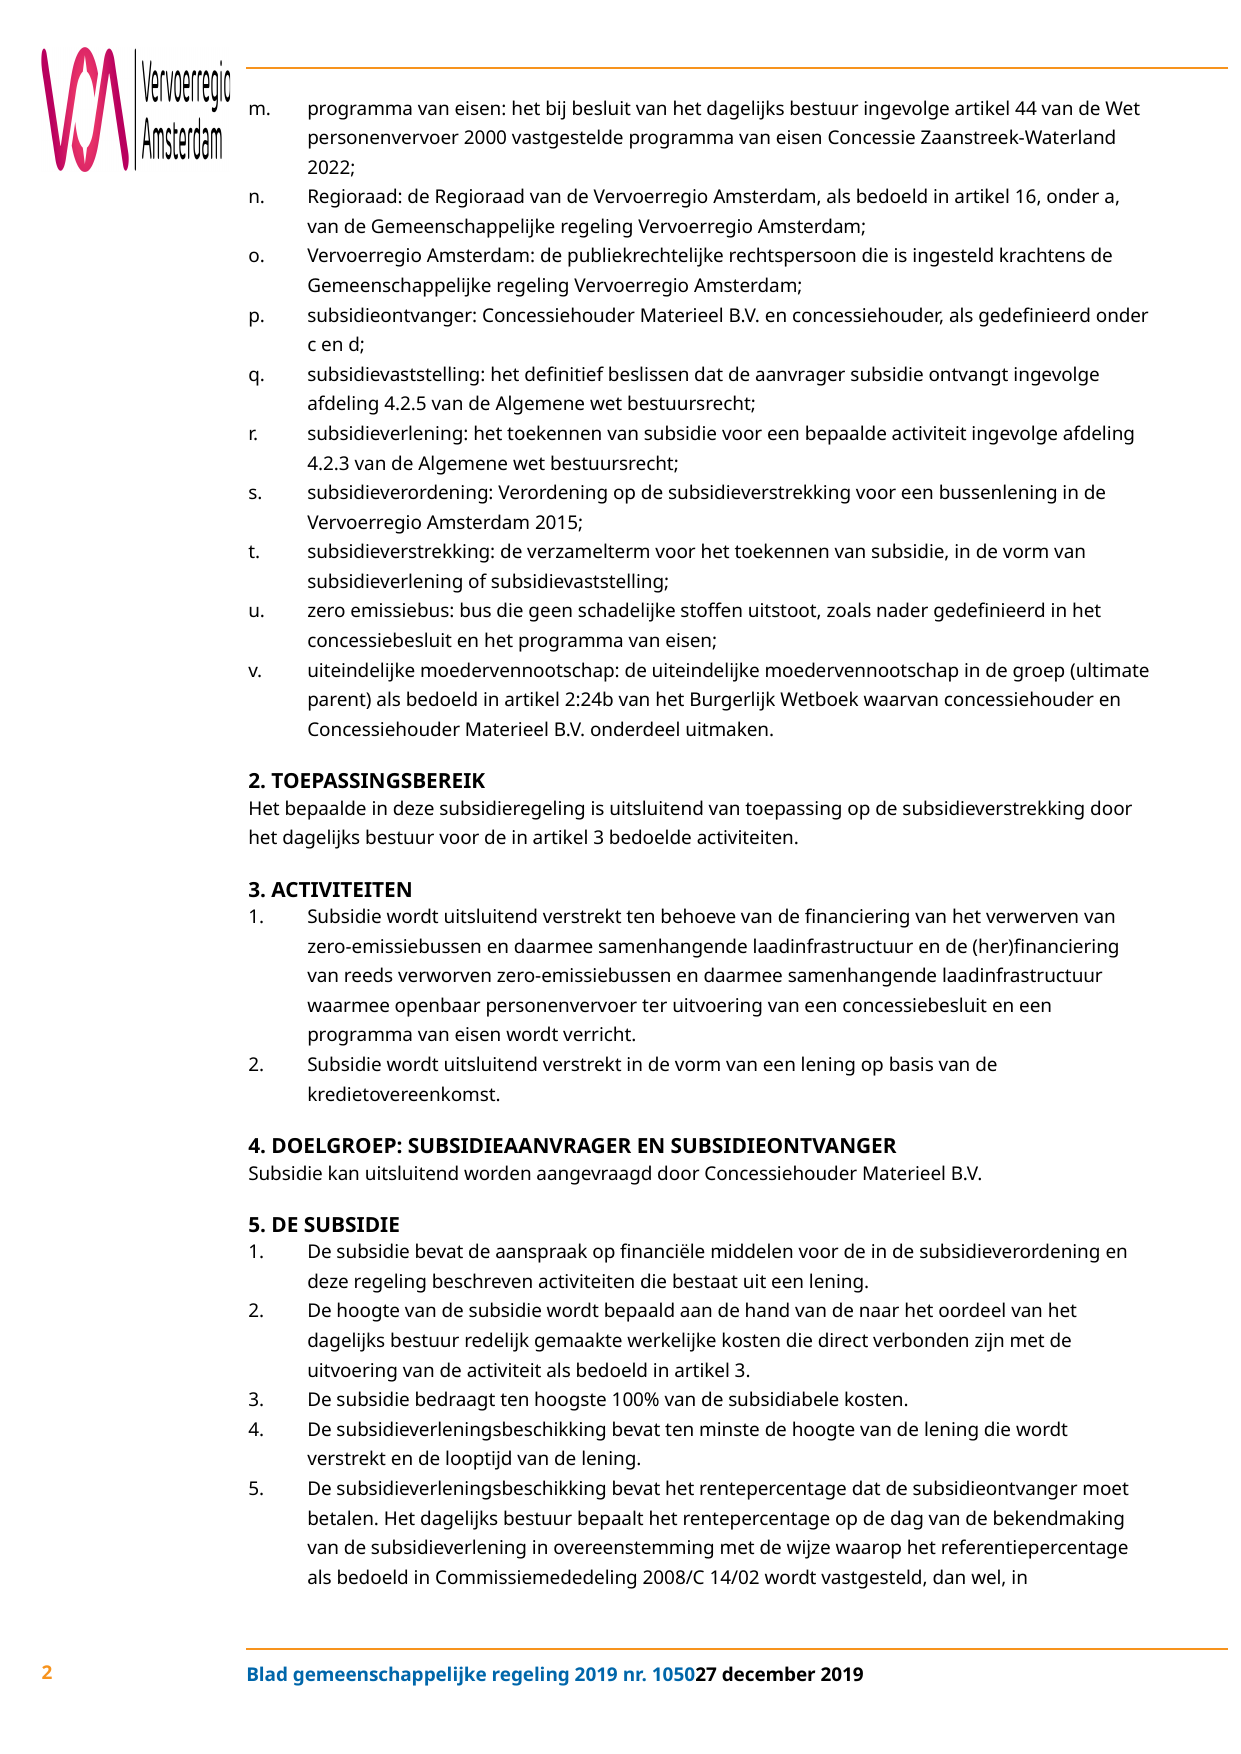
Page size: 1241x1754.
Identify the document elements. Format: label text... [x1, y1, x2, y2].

text 4. DOELGROEP: SUBSIDIEAANVRAGER EN SUBSIDIEONTVANGER [248, 1131, 1152, 1160]
list Subsidie wordt uitsluitend verstrekt in de vorm van een lening op basis van de kredietovereenkomst. [248, 1051, 1152, 1107]
list subsidievaststelling: het definitief beslissen dat de aanvrager subsidie ontvangt ingevolge afdeling 4.2.5 van de Algemene wet bestuursrecht; [248, 361, 1152, 416]
list subsidieverordening: Verordening op de subsidieverstrekking voor een bussenlening in de Vervoerregio Amsterdam 2015; [248, 479, 1152, 535]
list De subsidieverleningsbeschikking bevat ten minste de hoogte van de lening die wordt verstrekt en de looptijd van de lening. [248, 1416, 1152, 1471]
text 3. ACTIVITEITEN [248, 875, 1152, 903]
list De subsidieverleningsbeschikking bevat het rentepercentage dat de subsidieontvanger moet betalen. Het dagelijks bestuur bepaalt het rentepercentage op de dag van de bekendmaking van de subsidieverlening in overeenstemming met de wijze waarop het referentiepercentage als bedoeld in Commissiemededeling 2008/C 14/02 wordt vastgesteld, dan wel, in [248, 1475, 1152, 1590]
list De subsidie bevat de aanspraak op financiële middelen voor de in de subsidieverordening en deze regeling beschreven activiteiten die bestaat uit een lening. [248, 1238, 1152, 1294]
picture [41, 47, 231, 172]
text Het bepaalde in deze subsidieregeling is uitsluitend van toepassing op de subsidieverstrekking door het dagelijks bestuur voor de in artikel 3 bedoelde activiteiten. [248, 795, 1152, 850]
text Subsidie kan uitsluitend worden aangevraagd door Concessiehouder Materieel B.V. [248, 1160, 1152, 1185]
list De hoogte van de subsidie wordt bepaald aan de hand van de naar het oordeel van het dagelijks bestuur redelijk gemaakte werkelijke kosten die direct verbonden zijn met de uitvoering van de activiteit als bedoeld in artikel 3. [248, 1298, 1152, 1383]
list De subsidie bedraagt ten hoogste 100% van de subsidiabele kosten. [248, 1386, 1152, 1412]
list Subsidie wordt uitsluitend verstrekt ten behoeve van de financiering van het verwerven van zero-emissiebussen en daarmee samenhangende laadinfrastructuur en de (her)financiering van reeds verworven zero-emissiebussen en daarmee samenhangende laadinfrastructuur waarmee openbaar personenvervoer ter uitvoering van een concessiebesluit en een programma van eisen wordt verricht. [248, 903, 1152, 1047]
text 2. TOEPASSINGSBEREIK [248, 766, 1152, 795]
list programma van eisen: het bij besluit van het dagelijks bestuur ingevolge artikel 44 van de Wet personenvervoer 2000 vastgestelde programma van eisen Concessie Zaanstreek-Waterland 2022; [248, 95, 1152, 180]
list subsidieverlening: het toekennen van subsidie voor een bepaalde activiteit ingevolge afdeling 4.2.3 van de Algemene wet bestuursrecht; [248, 420, 1152, 476]
text 5. DE SUBSIDIE [248, 1210, 1152, 1238]
list uiteindelijke moedervennootschap: de uiteindelijke moedervennootschap in de groep (ultimate parent) als bedoeld in artikel 2:24b van het Burgerlijk Wetboek waarvan concessiehouder en Concessiehouder Materieel B.V. onderdeel uitmaken. [248, 657, 1152, 742]
list Vervoerregio Amsterdam: de publiekrechtelijke rechtspersoon die is ingesteld krachtens de Gemeenschappelijke regeling Vervoerregio Amsterdam; [248, 243, 1152, 298]
list Regioraad: de Regioraad van de Vervoerregio Amsterdam, als bedoeld in artikel 16, onder a, van de Gemeenschappelijke regeling Vervoerregio Amsterdam; [248, 183, 1152, 239]
list subsidieverstrekking: de verzamelterm voor het toekennen van subsidie, in de vorm van subsidieverlening of subsidievaststelling; [248, 538, 1152, 594]
list subsidieontvanger: Concessiehouder Materieel B.V. en concessiehouder, als gedefinieerd onder c en d; [248, 302, 1152, 357]
list zero emissiebus: bus die geen schadelijke stoffen uitstoot, zoals nader gedefinieerd in het concessiebesluit en het programma van eisen; [248, 598, 1152, 653]
